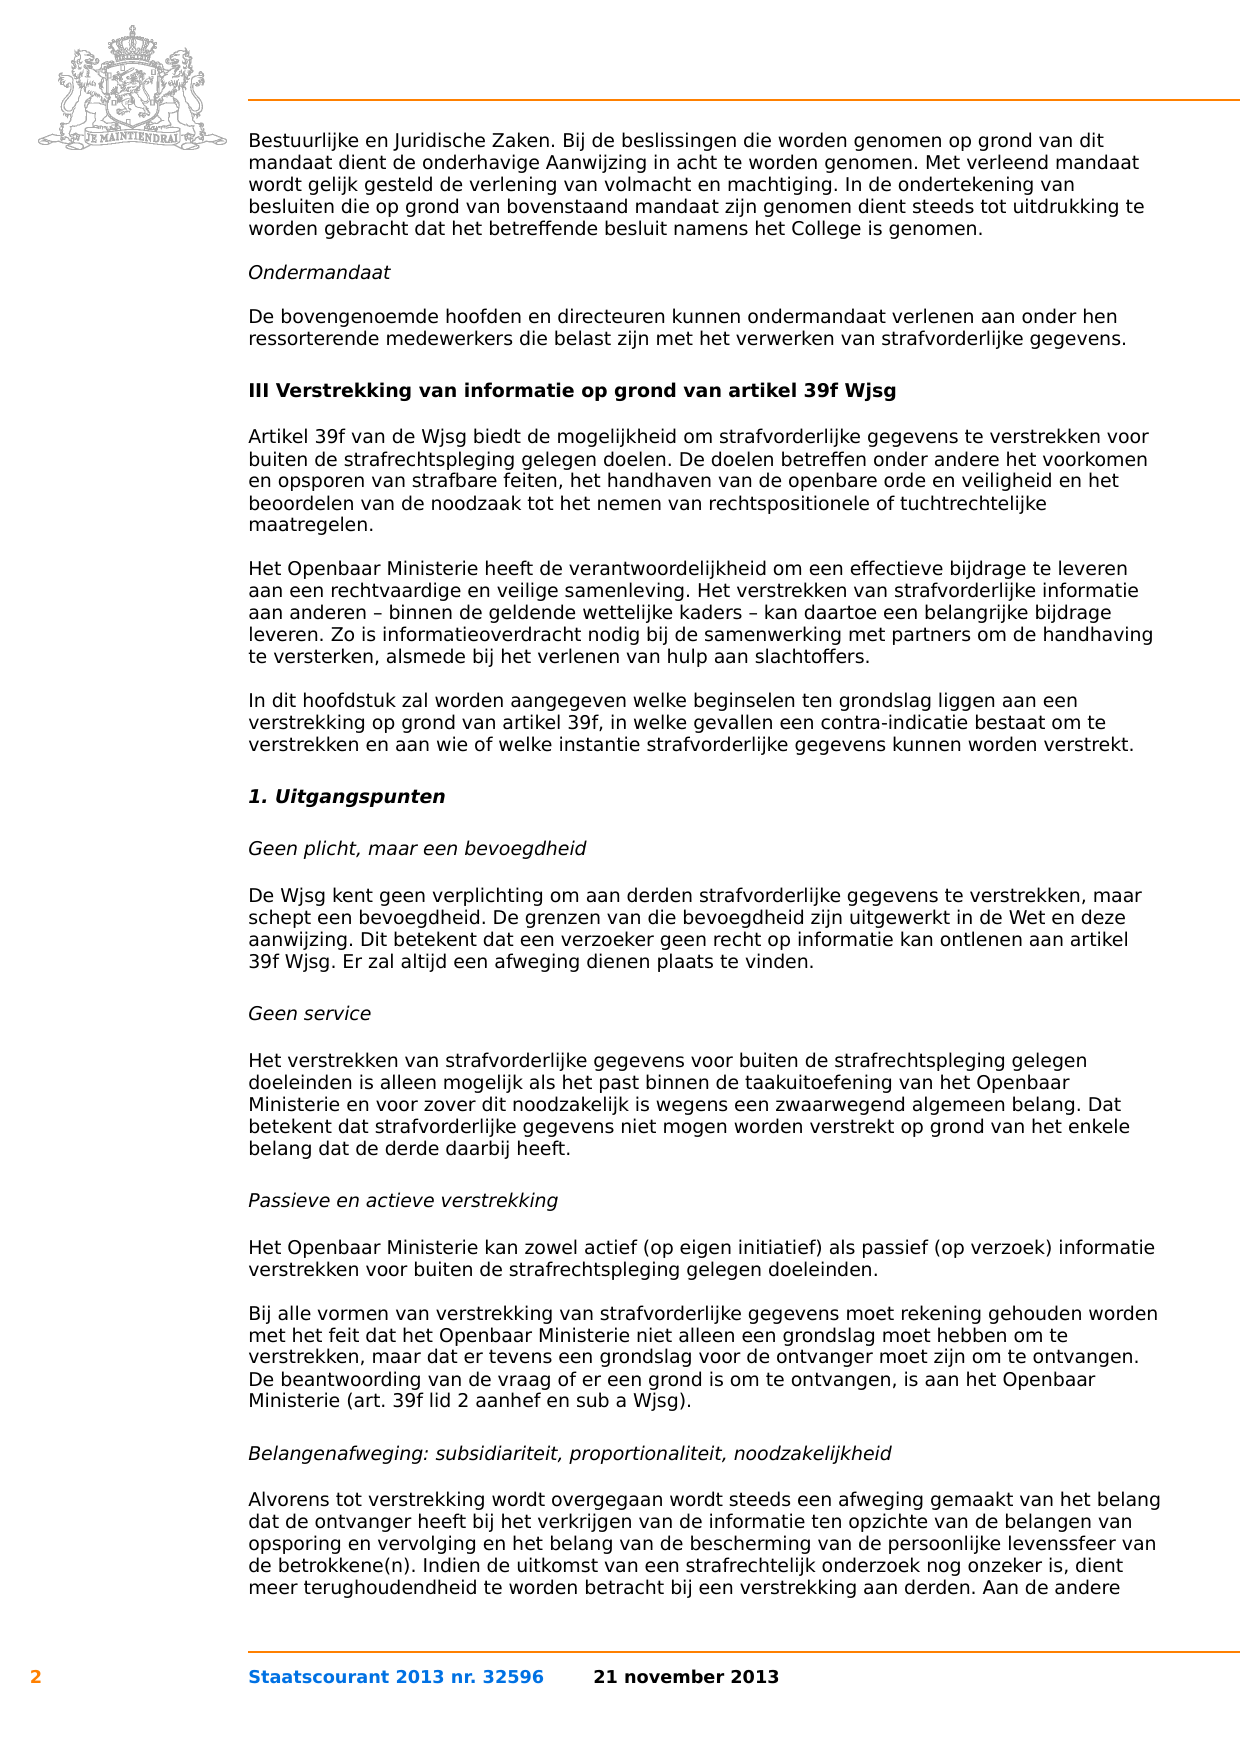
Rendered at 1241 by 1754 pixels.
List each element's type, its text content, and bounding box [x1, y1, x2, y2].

text Het Openbaar Ministerie kan zowel actief (op eigen initiatief) als passief (op verzoek) informatie verstrekken voor buiten de strafrechtspleging gelegen doeleinden. [248, 1237, 1163, 1281]
subtitle III Verstrekking van informatie op grond van artikel 39f Wjsg [248, 379, 1163, 401]
text De bovengenoemde hoofden en directeuren kunnen ondermandaat verlenen aan onder hen ressorterende medewerkers die belast zijn met het verwerken van strafvorderlijke gegevens. [248, 306, 1163, 349]
subtitle Geen plicht, maar een bevoegdheid [248, 838, 1163, 860]
text De Wjsg kent geen verplichting om aan derden strafvorderlijke gegevens te verstrekken, maar schept een bevoegdheid. De grenzen van die bevoegdheid zijn uitgewerkt in de Wet en deze aanwijzing. Dit betekent dat een verzoeker geen recht op informatie kan ontlenen aan artikel 39f Wjsg. Er zal altijd een afweging dienen plaats te vinden. [248, 885, 1163, 973]
subtitle Belangenafweging: subsidiariteit, proportionaliteit, noodzakelijkheid [248, 1442, 1163, 1464]
subtitle Passieve en actieve verstrekking [248, 1190, 1163, 1212]
text Artikel 39f van de Wjsg biedt de mogelijkheid om strafvorderlijke gegevens te verstrekken voor buiten de strafrechtspleging gelegen doelen. De doelen betreffen onder andere het voorkomen en opsporen van strafbare feiten, het handhaven van de openbare orde en veiligheid en het beoordelen van de noodzaak tot het nemen van rechtspositionele of tuchtrechtelijke maatregelen. [248, 426, 1163, 536]
text Het Openbaar Ministerie heeft de verantwoordelijkheid om een effectieve bijdrage te leveren aan een rechtvaardige en veilige samenleving. Het verstrekken van strafvorderlijke informatie aan anderen – binnen de geldende wettelijke kaders – kan daartoe een belangrijke bijdrage leveren. Zo is informatieoverdracht nodig bij de samenwerking met partners om de handhaving te versterken, alsmede bij het verlenen van hulp aan slachtoffers. [248, 558, 1163, 668]
subtitle Geen service [248, 1003, 1163, 1025]
text Het verstrekken van strafvorderlijke gegevens voor buiten de strafrechtspleging gelegen doeleinden is alleen mogelijk als het past binnen de taakuitoefening van het Openbaar Ministerie en voor zover dit noodzakelijk is wegens een zwaarwegend algemeen belang. Dat betekent dat strafvorderlijke gegevens niet mogen worden verstrekt op grond van het enkele belang dat de derde daarbij heeft. [248, 1050, 1163, 1160]
subtitle 1. Uitgangspunten [248, 786, 1163, 808]
picture [38, 25, 227, 150]
text In dit hoofdstuk zal worden aangegeven welke beginselen ten grondslag liggen aan een verstrekking op grond van artikel 39f, in welke gevallen een contra-indicatie bestaat om te verstrekken en aan wie of welke instantie strafvorderlijke gegevens kunnen worden verstrekt. [248, 690, 1163, 756]
subtitle Ondermandaat [248, 262, 1163, 284]
text Bestuurlijke en Juridische Zaken. Bij de beslissingen die worden genomen op grond van dit mandaat dient de onderhavige Aanwijzing in acht te worden genomen. Met verleend mandaat wordt gelijk gesteld de verlening van volmacht en machtiging. In de ondertekening van besluiten die op grond van bovenstaand mandaat zijn genomen dient steeds tot uitdrukking te worden gebracht dat het betreffende besluit namens het College is genomen. [248, 130, 1163, 240]
text Alvorens tot verstrekking wordt overgegaan wordt steeds een afweging gemaakt van het belang dat de ontvanger heeft bij het verkrijgen van de informatie ten opzichte van de belangen van opsporing en vervolging en het belang van de bescherming van de persoonlijke levenssfeer van de betrokkene(n). Indien de uitkomst van een strafrechtelijk onderzoek nog onzeker is, dient meer terughoudendheid te worden betracht bij een verstrekking aan derden. Aan de andere [248, 1489, 1163, 1599]
text Bij alle vormen van verstrekking van strafvorderlijke gegevens moet rekening gehouden worden met het feit dat het Openbaar Ministerie niet alleen een grondslag moet hebben om te verstrekken, maar dat er tevens een grondslag voor de ontvanger moet zijn om te ontvangen. De beantwoording van de vraag of er een grond is om te ontvangen, is aan het Openbaar Ministerie (art. 39f lid 2 aanhef en sub a Wjsg). [248, 1302, 1163, 1412]
